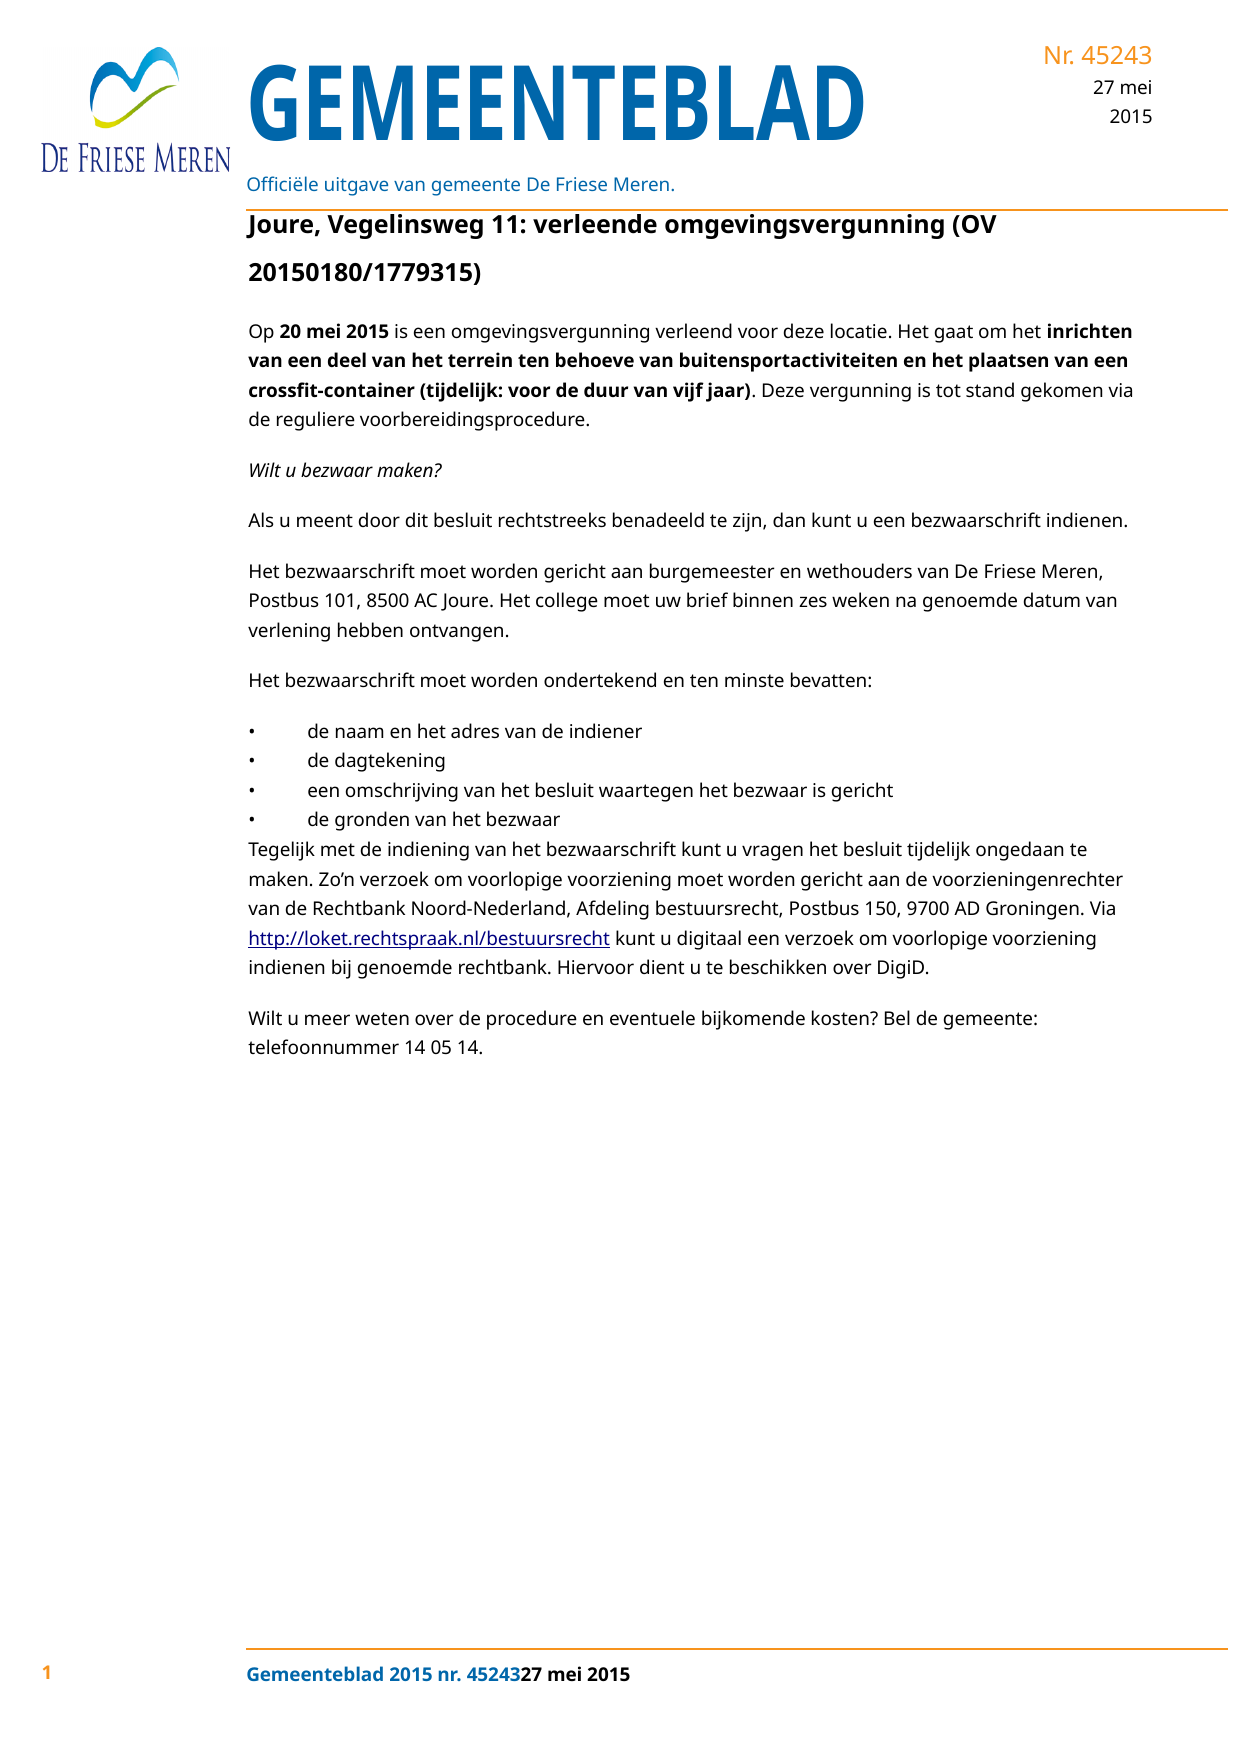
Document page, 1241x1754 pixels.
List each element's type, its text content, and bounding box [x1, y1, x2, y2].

text Op 20 mei 2015 is een omgevingsvergunning verleend voor deze locatie. Het gaat om het inrichten van een deel van het terrein ten behoeve van buitensportactiviteiten en het plaatsen van een crossfit-container (tijdelijk: voor de duur van vijf jaar). Deze vergunning is tot stand gekomen via de reguliere voorbereidingsprocedure. [248, 318, 1152, 432]
picture [41, 47, 231, 172]
list een omschrijving van het besluit waartegen het bezwaar is gericht [248, 777, 1152, 803]
text Het bezwaarschrift moet worden gericht aan burgemeester en wethouders van De Friese Meren, Postbus 101, 8500 AC Joure. Het college moet uw brief binnen zes weken na genoemde datum van verlening hebben ontvangen. [248, 558, 1152, 643]
text Het bezwaarschrift moet worden ondertekend en ten minste bevatten: [248, 667, 1152, 693]
text Als u meent door dit besluit rechtstreeks benadeeld te zijn, dan kunt u een bezwaarschrift indienen. [248, 507, 1152, 533]
text Wilt u bezwaar maken? [248, 457, 1152, 483]
list de gronden van het bezwaar [248, 807, 1152, 832]
text Joure, Vegelinsweg 11: verleende omgevingsvergunning (OV 20150180/1779315) [248, 211, 1152, 288]
text Tegelijk met de indiening van het bezwaarschrift kunt u vragen het besluit tijdelijk ongedaan te maken. Zo’n verzoek om voorlopige voorziening moet worden gericht aan de voorzieningenrechter van de Rechtbank Noord-Nederland, Afdeling bestuursrecht, Postbus 150, 9700 AD Groningen. Via http://loket.rechtspraak.nl/bestuursrecht kunt u digitaal een verzoek om voorlopige voorziening indienen bij genoemde rechtbank. Hiervoor dient u te beschikken over DigiD. [248, 836, 1152, 980]
text Wilt u meer weten over de procedure en eventuele bijkomende kosten? Bel de gemeente: telefoonnummer 14 05 14. [248, 1005, 1152, 1060]
list de naam en het adres van de indiener [248, 718, 1152, 744]
list de dagtekening [248, 747, 1152, 773]
